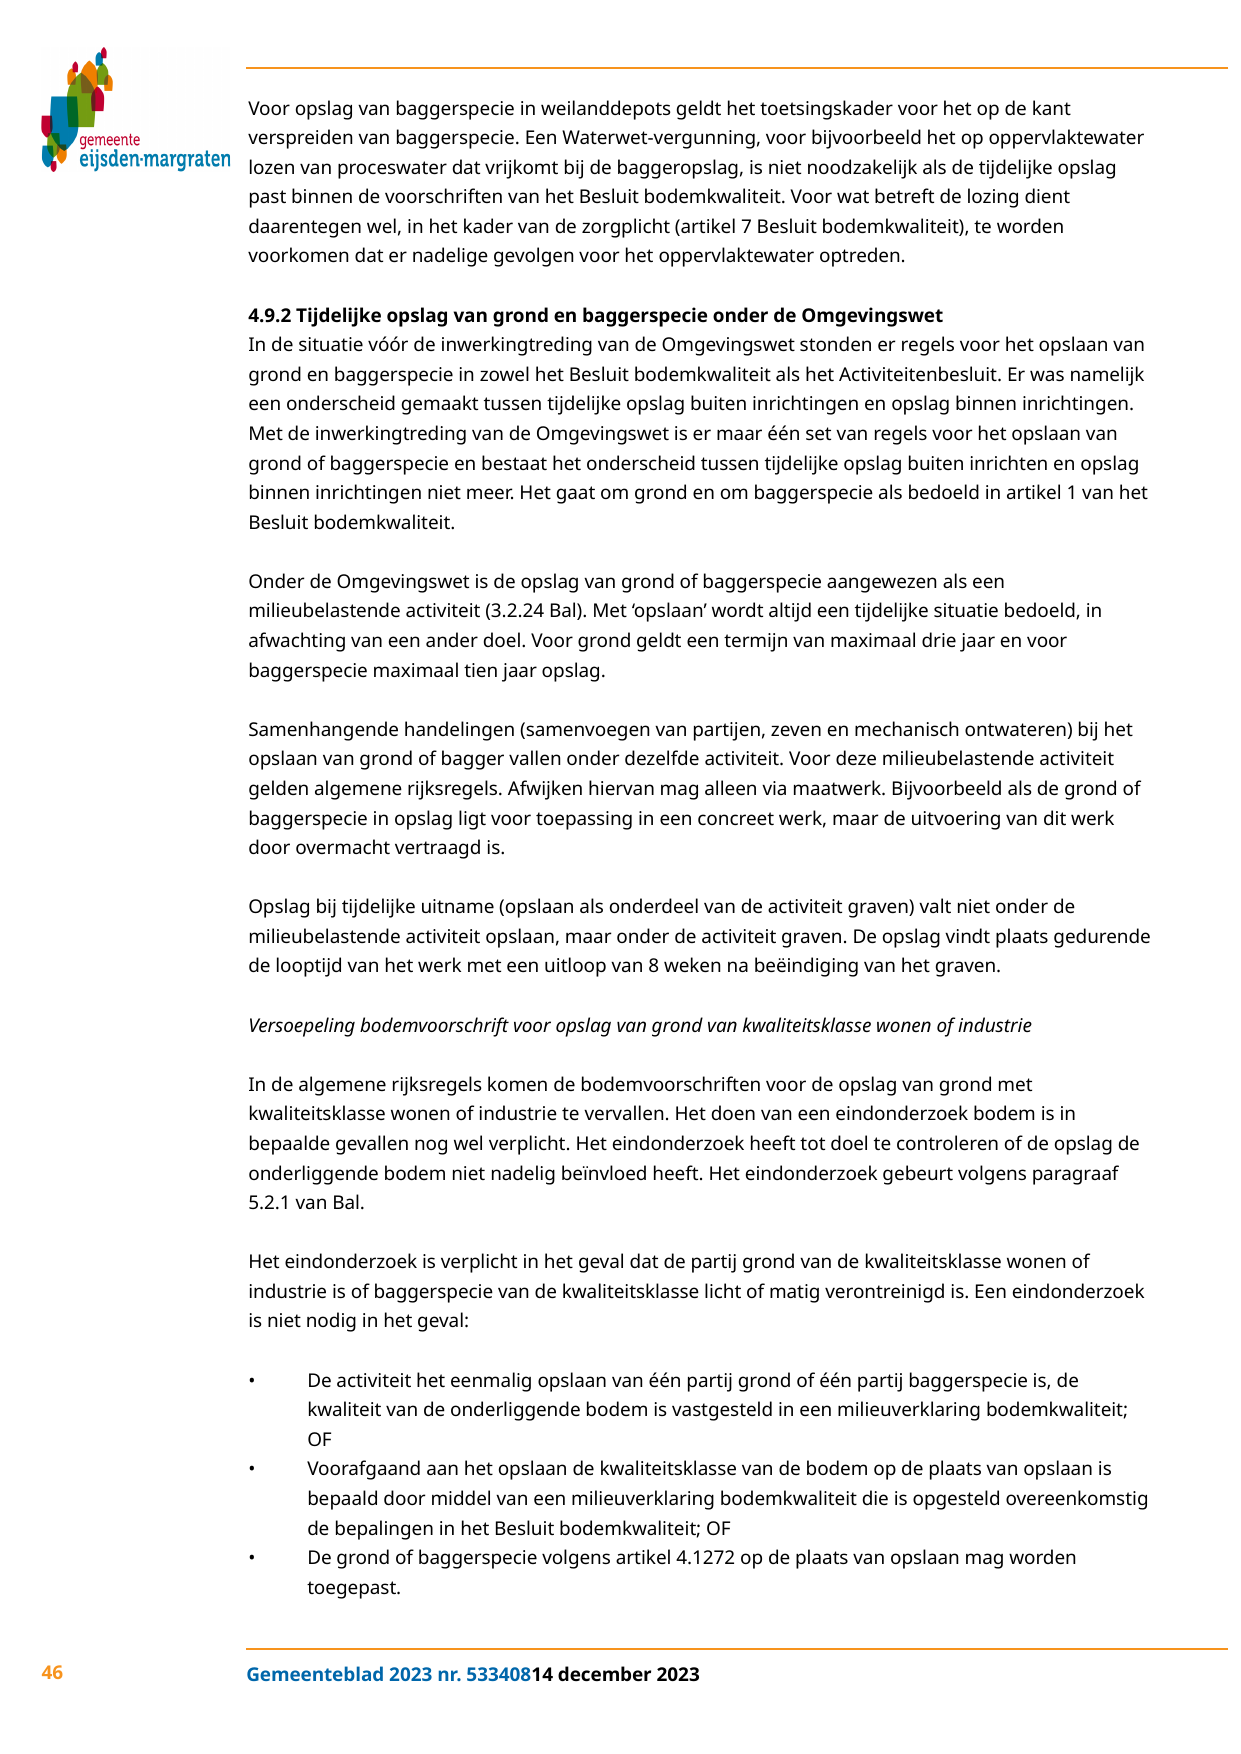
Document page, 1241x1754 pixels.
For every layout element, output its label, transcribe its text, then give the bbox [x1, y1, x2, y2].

list De activiteit het eenmalig opslaan van één partij grond of één partij baggerspecie is, de kwaliteit van de onderliggende bodem is vastgesteld in een milieuverklaring bodemkwaliteit; OF [248, 1367, 1152, 1452]
list Voorafgaand aan het opslaan de kwaliteitsklasse van de bodem op de plaats van opslaan is bepaald door middel van een milieuverklaring bodemkwaliteit die is opgesteld overeenkomstig de bepalingen in het Besluit bodemkwaliteit; OF [248, 1456, 1152, 1541]
text Opslag bij tijdelijke uitname (opslaan als onderdeel van de activiteit graven) valt niet onder de milieubelastende activiteit opslaan, maar onder de activiteit graven. De opslag vindt plaats gedurende de looptijd van het werk met een uitloop van 8 weken na beëindiging van het graven. [248, 893, 1152, 978]
text Onder de Omgevingswet is de opslag van grond of baggerspecie aangewezen als een milieubelastende activiteit (3.2.24 Bal). Met ‘opslaan’ wordt altijd een tijdelijke situatie bedoeld, in afwachting van een ander doel. Voor grond geldt een termijn van maximaal drie jaar en voor baggerspecie maximaal tien jaar opslag. [248, 568, 1152, 683]
text In de algemene rijksregels komen de bodemvoorschriften voor de opslag van grond met kwaliteitsklasse wonen of industrie te vervallen. Het doen van een eindonderzoek bodem is in bepaalde gevallen nog wel verplicht. Het eindonderzoek heeft tot doel te controleren of de opslag de onderliggende bodem niet nadelig beïnvloed heeft. Het eindonderzoek gebeurt volgens paragraaf 5.2.1 van Bal. [248, 1071, 1152, 1215]
text Versoepeling bodemvoorschrift voor opslag van grond van kwaliteitsklasse wonen of industrie [248, 1012, 1152, 1038]
text Voor opslag van baggerspecie in weilanddepots geldt het toetsingskader voor het op de kant verspreiden van baggerspecie. Een Waterwet-vergunning, voor bijvoorbeeld het op oppervlaktewater lozen van proceswater dat vrijkomt bij de baggeropslag, is niet noodzakelijk als de tijdelijke opslag past binnen de voorschriften van het Besluit bodemkwaliteit. Voor wat betreft de lozing dient daarentegen wel, in het kader van de zorgplicht (artikel 7 Besluit bodemkwaliteit), te worden voorkomen dat er nadelige gevolgen voor het oppervlaktewater optreden. [248, 95, 1152, 268]
picture [41, 47, 231, 172]
text Samenhangende handelingen (samenvoegen van partijen, zeven en mechanisch ontwateren) bij het opslaan van grond of bagger vallen onder dezelfde activiteit. Voor deze milieubelastende activiteit gelden algemene rijksregels. Afwijken hiervan mag alleen via maatwerk. Bijvoorbeeld als de grond of baggerspecie in opslag ligt voor toepassing in een concreet werk, maar de uitvoering van dit werk door overmacht vertraagd is. [248, 716, 1152, 860]
text In de situatie vóór de inwerkingtreding van de Omgevingswet stonden er regels voor het opslaan van grond en baggerspecie in zowel het Besluit bodemkwaliteit als het Activiteitenbesluit. Er was namelijk een onderscheid gemaakt tussen tijdelijke opslag buiten inrichtingen en opslag binnen inrichtingen. Met de inwerkingtreding van de Omgevingswet is er maar één set van regels voor het opslaan van grond of baggerspecie en bestaat het onderscheid tussen tijdelijke opslag buiten inrichten en opslag binnen inrichtingen niet meer. Het gaat om grond en om baggerspecie als bedoeld in artikel 1 van het Besluit bodemkwaliteit. [248, 331, 1152, 535]
list De grond of baggerspecie volgens artikel 4.1272 op de plaats van opslaan mag worden toegepast. [248, 1544, 1152, 1600]
text 4.9.2 Tijdelijke opslag van grond en baggerspecie onder de Omgevingswet [248, 302, 1152, 328]
text Het eindonderzoek is verplicht in het geval dat de partij grond van de kwaliteitsklasse wonen of industrie is of baggerspecie van de kwaliteitsklasse licht of matig verontreinigd is. Een eindonderzoek is niet nodig in het geval: [248, 1248, 1152, 1333]
